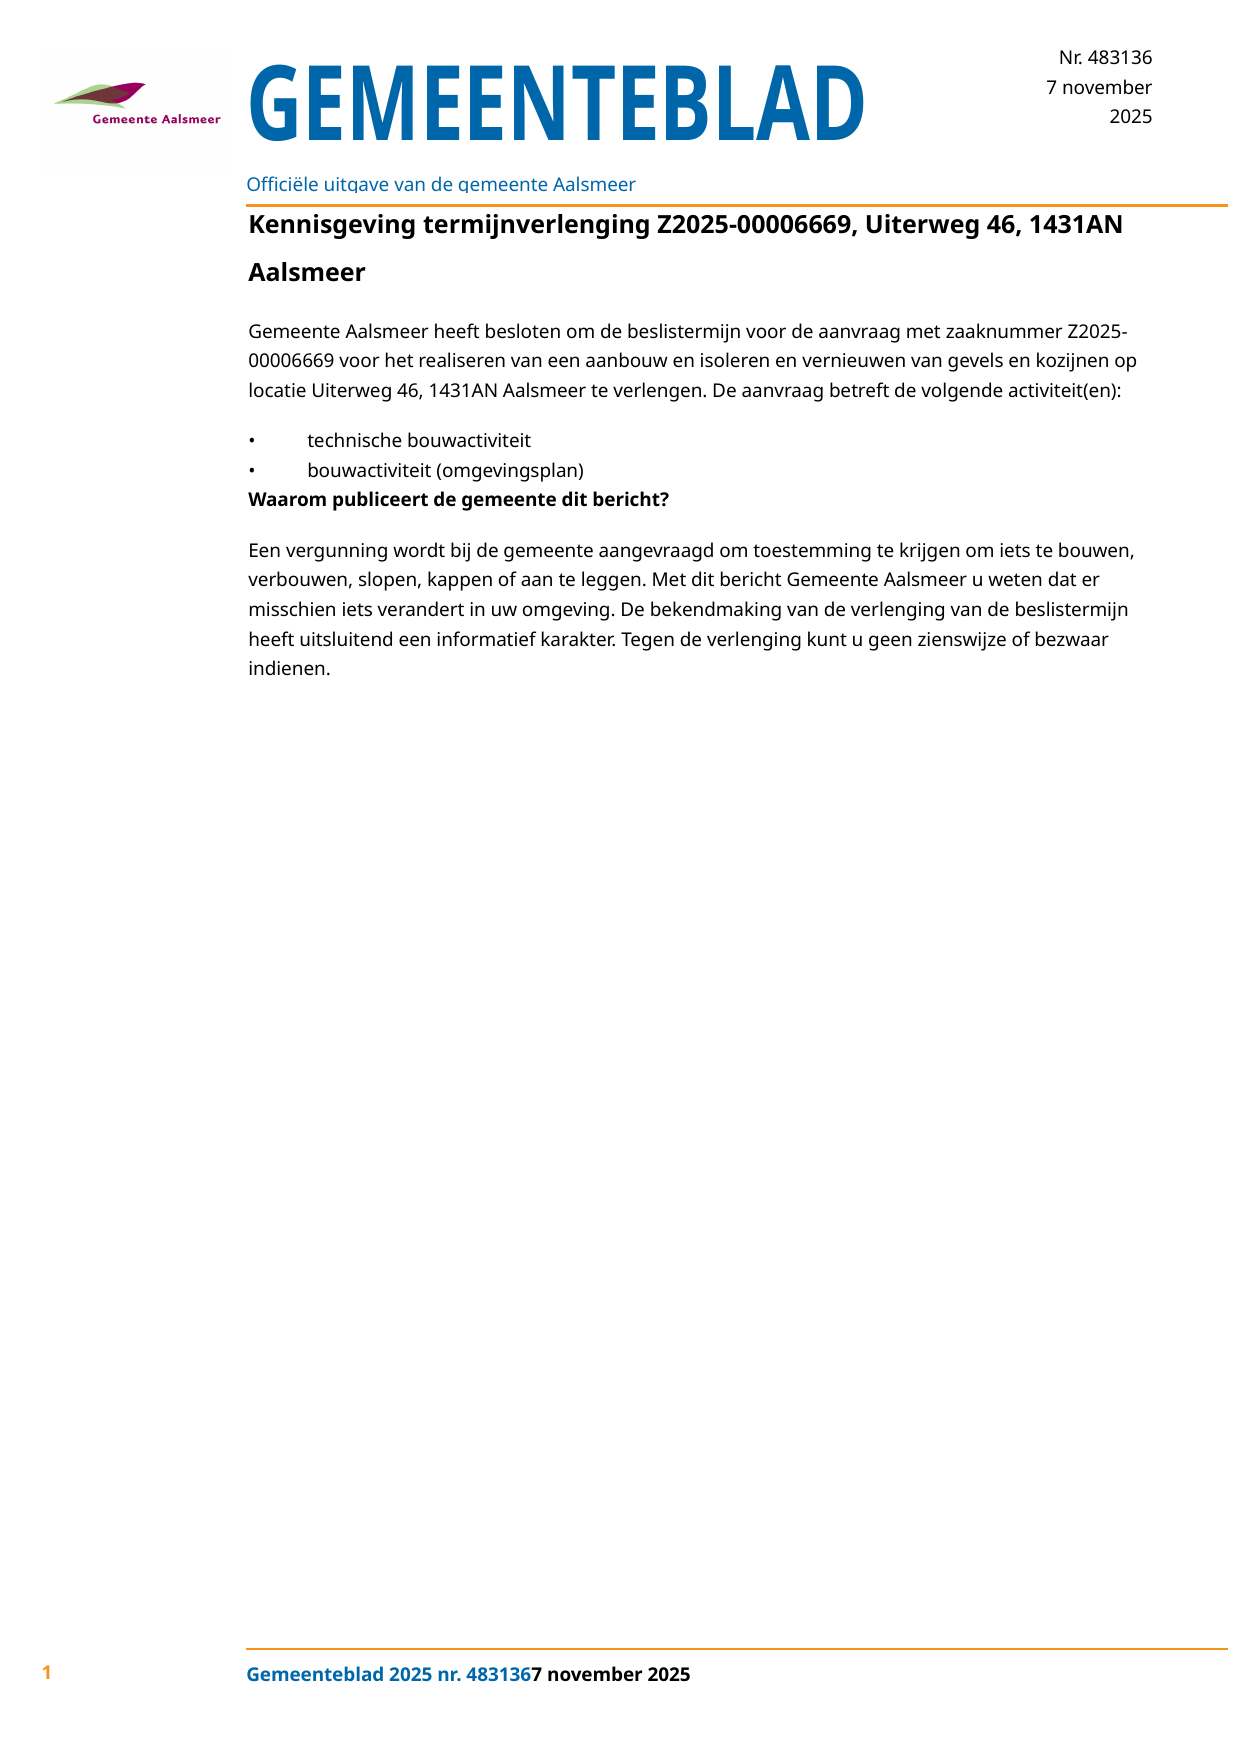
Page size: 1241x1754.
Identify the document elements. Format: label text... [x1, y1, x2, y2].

text Gemeente Aalsmeer heeft besloten om de beslistermijn voor de aanvraag met zaaknummer Z2025-00006669 voor het realiseren van een aanbouw en isoleren en vernieuwen van gevels en kozijnen op locatie Uiterweg 46, 1431AN Aalsmeer te verlengen. De aanvraag betreft de volgende activiteit(en): [248, 318, 1152, 403]
text Waarom publiceert de gemeente dit bericht? [248, 487, 1152, 512]
list technische bouwactiviteit [248, 427, 1152, 453]
picture [41, 47, 231, 172]
text Een vergunning wordt bij de gemeente aangevraagd om toestemming te krijgen om iets te bouwen, verbouwen, slopen, kappen of aan te leggen. Met dit bericht Gemeente Aalsmeer u weten dat er misschien iets verandert in uw omgeving. De bekendmaking van de verlenging van de beslistermijn heeft uitsluitend een informatief karakter. Tegen de verlenging kunt u geen zienswijze of bezwaar indienen. [248, 537, 1152, 681]
text Kennisgeving termijnverlenging Z2025-00006669, Uiterweg 46, 1431AN Aalsmeer [248, 207, 1152, 288]
list bouwactiviteit (omgevingsplan) [248, 457, 1152, 483]
